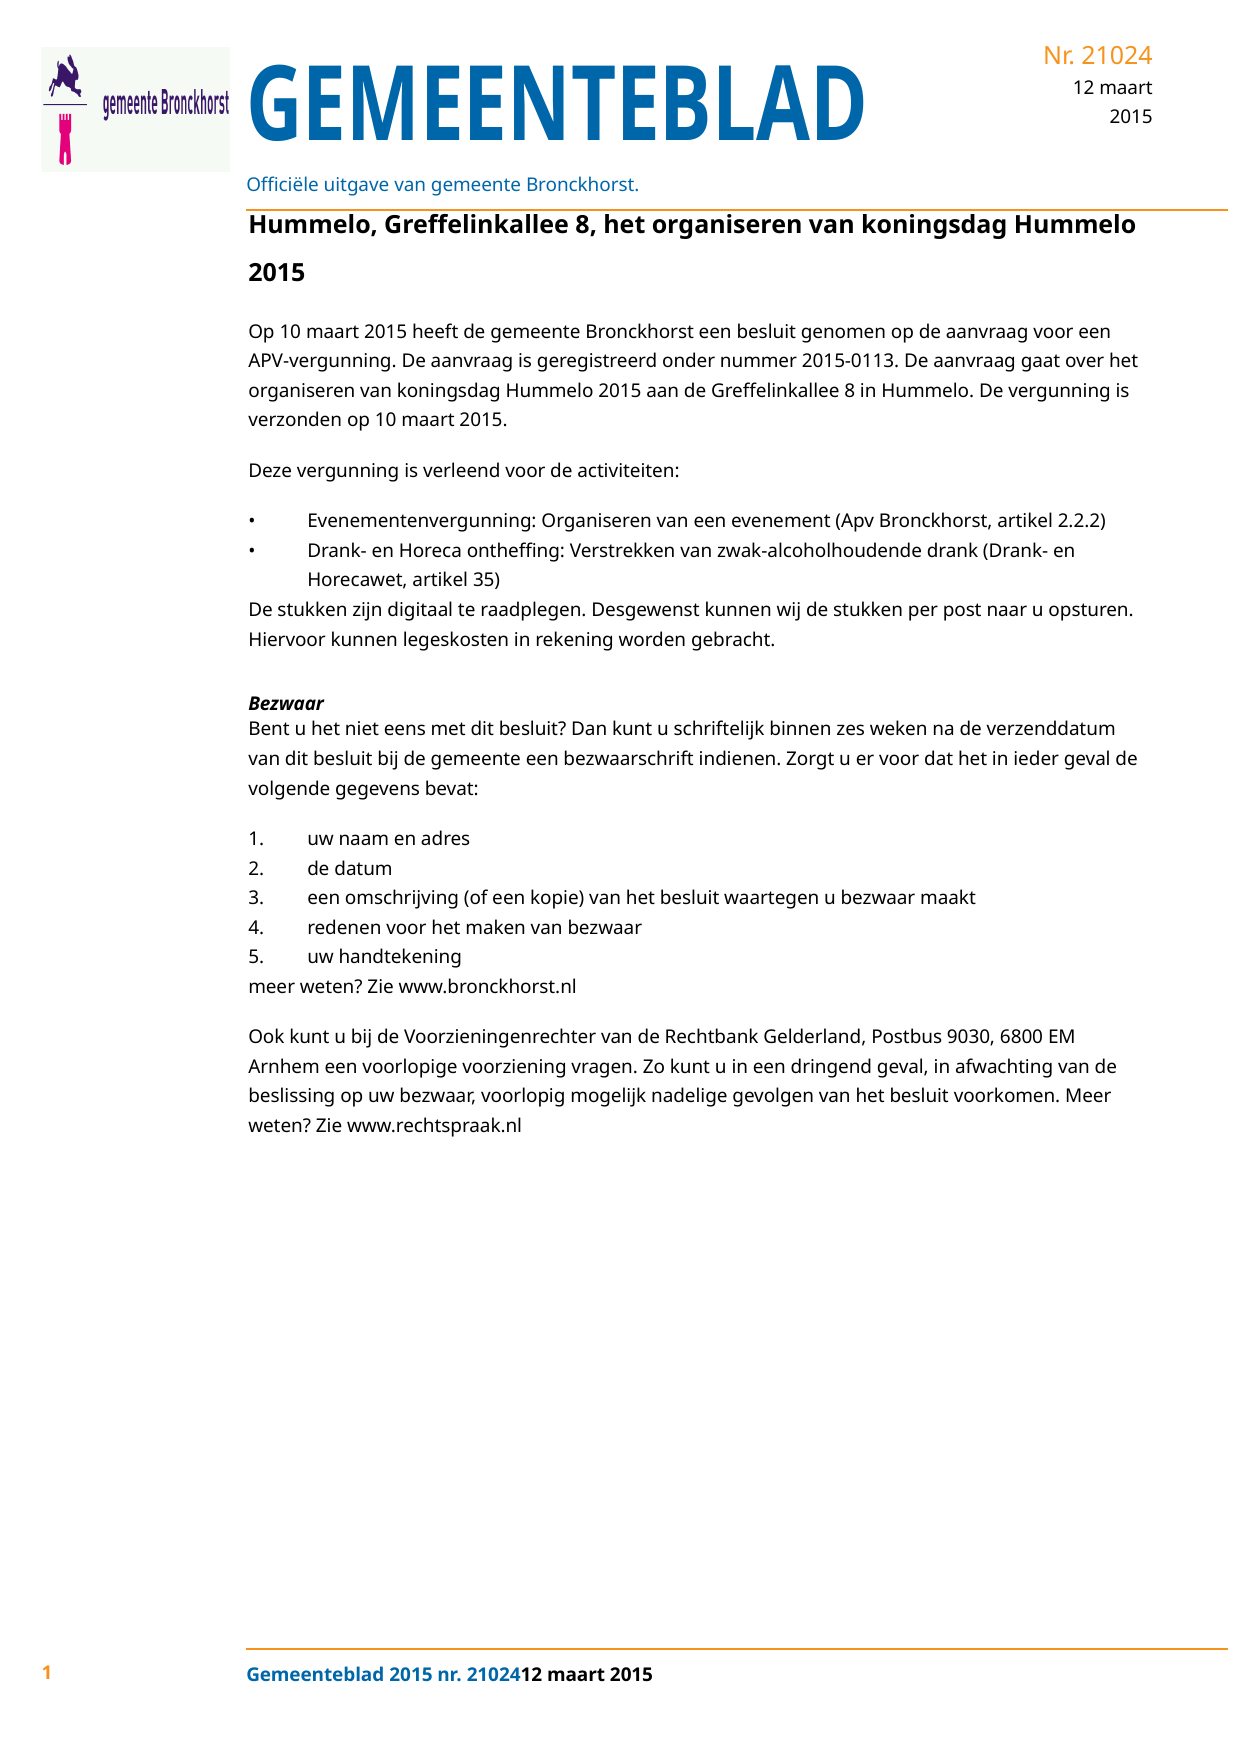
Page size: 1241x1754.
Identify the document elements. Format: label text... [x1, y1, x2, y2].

text De stukken zijn digitaal te raadplegen. Desgewenst kunnen wij de stukken per post naar u opsturen. Hiervoor kunnen legeskosten in rekening worden gebracht. [248, 596, 1152, 652]
list uw handtekening [248, 943, 1152, 969]
list een omschrijving (of een kopie) van het besluit waartegen u bezwaar maakt [248, 884, 1152, 910]
text Hummelo, Greffelinkallee 8, het organiseren van koningsdag Hummelo 2015 [248, 211, 1152, 288]
list de datum [248, 855, 1152, 880]
text Bezwaar [248, 690, 1152, 716]
list redenen voor het maken van bezwaar [248, 914, 1152, 939]
picture [41, 47, 231, 172]
list uw naam en adres [248, 825, 1152, 851]
list Drank- en Horeca ontheffing: Verstrekken van zwak-alcoholhoudende drank (Drank- en Horecawet, artikel 35) [248, 537, 1152, 592]
text meer weten? Zie www.bronckhorst.nl [248, 973, 1152, 999]
text Op 10 maart 2015 heeft de gemeente Bronckhorst een besluit genomen op de aanvraag voor een APV-vergunning. De aanvraag is geregistreerd onder nummer 2015-0113. De aanvraag gaat over het organiseren van koningsdag Hummelo 2015 aan de Greffelinkallee 8 in Hummelo. De vergunning is verzonden op 10 maart 2015. [248, 318, 1152, 432]
text Deze vergunning is verleend voor de activiteiten: [248, 457, 1152, 483]
text Bent u het niet eens met dit besluit? Dan kunt u schriftelijk binnen zes weken na de verzenddatum van dit besluit bij de gemeente een bezwaarschrift indienen. Zorgt u er voor dat het in ieder geval de volgende gegevens bevat: [248, 716, 1152, 800]
list Evenementenvergunning: Organiseren van een evenement (Apv Bronckhorst, artikel 2.2.2) [248, 507, 1152, 533]
text Ook kunt u bij de Voorzieningenrechter van de Rechtbank Gelderland, Postbus 9030, 6800 EM Arnhem een voorlopige voorziening vragen. Zo kunt u in een dringend geval, in afwachting van de beslissing op uw bezwaar, voorlopig mogelijk nadelige gevolgen van het besluit voorkomen. Meer weten? Zie www.rechtspraak.nl [248, 1023, 1152, 1138]
